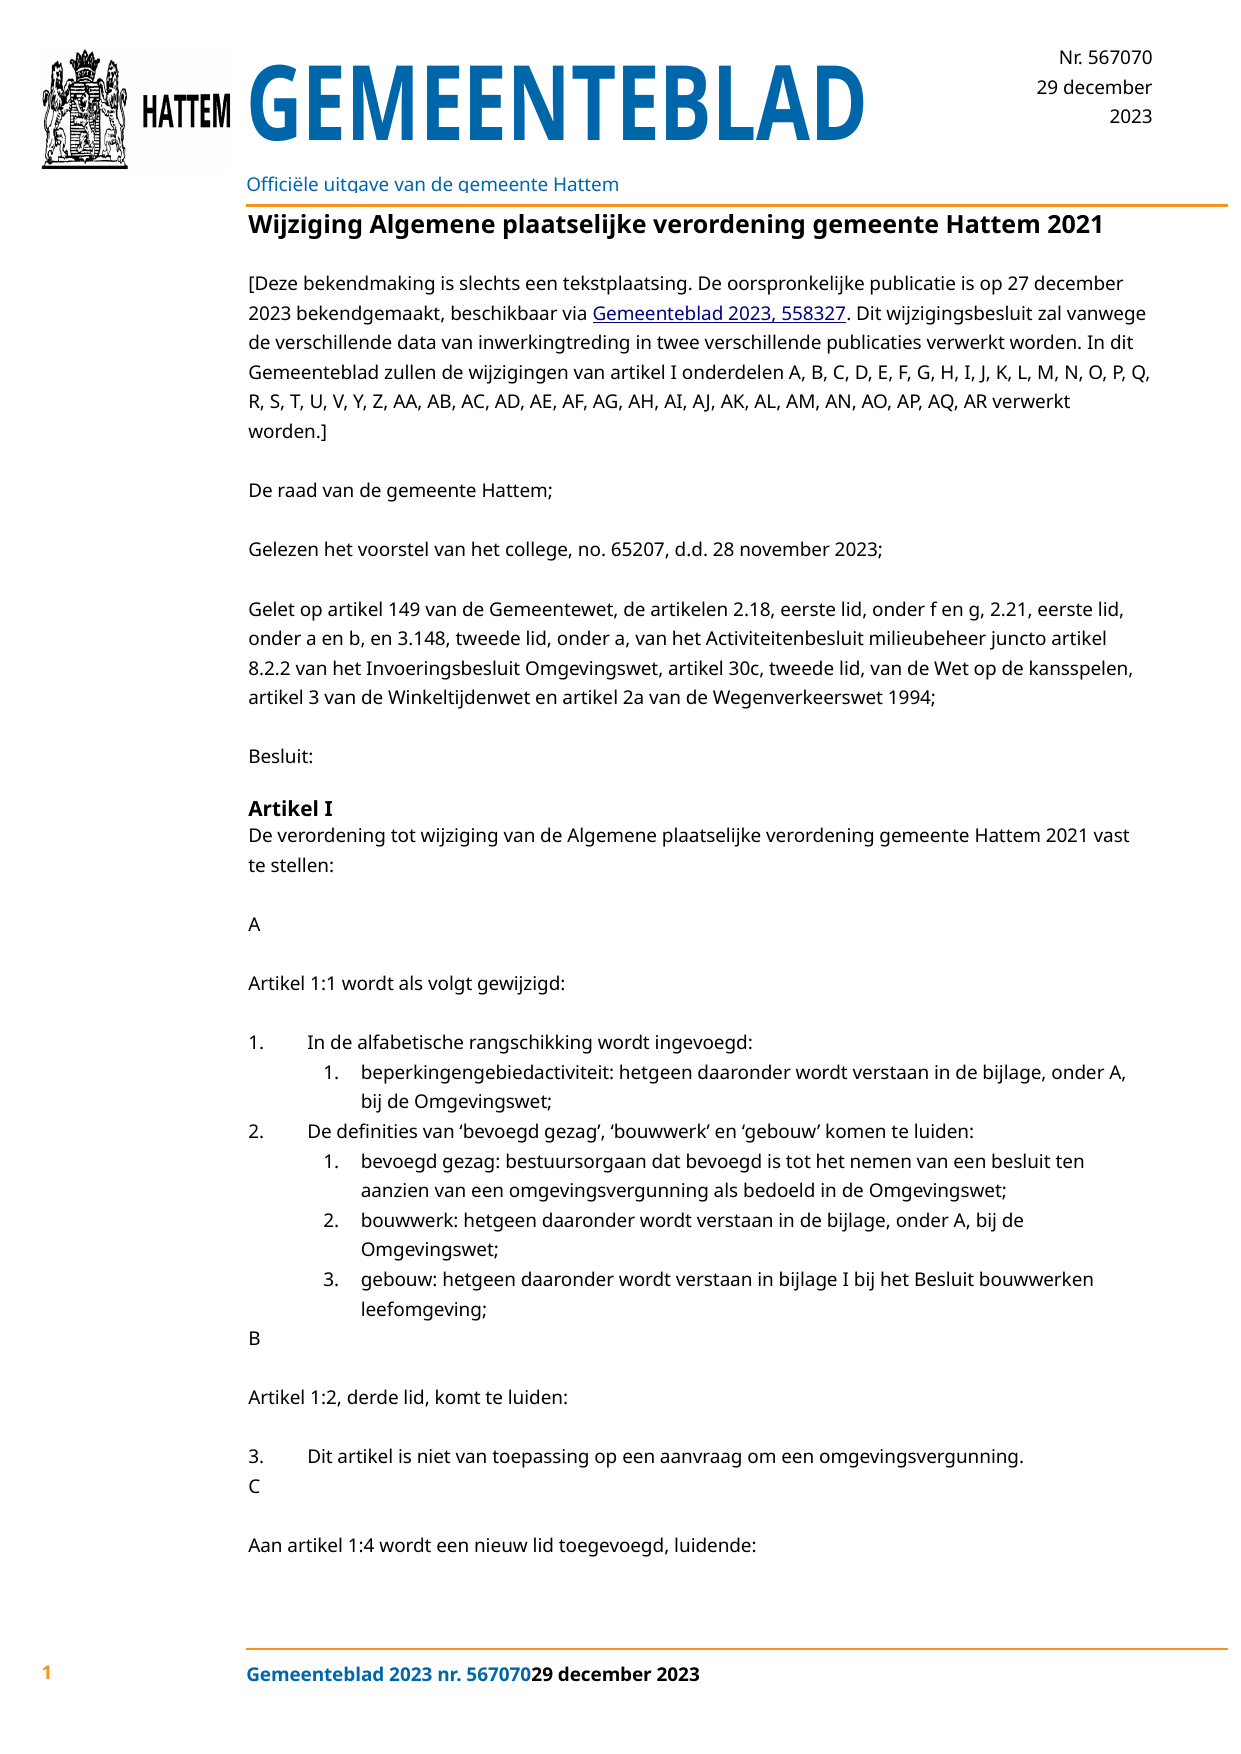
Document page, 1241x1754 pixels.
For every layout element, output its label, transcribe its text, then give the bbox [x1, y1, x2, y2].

list bevoegd gezag: bestuursorgaan dat bevoegd is tot het nemen van een besluit ten aanzien van een omgevingsvergunning als bedoeld in de Omgevingswet; [323, 1148, 1152, 1203]
list bouwwerk: hetgeen daaronder wordt verstaan in de bijlage, onder A, bij de Omgevingswet; [323, 1207, 1152, 1262]
text De raad van de gemeente Hattem; [248, 477, 1152, 503]
text Aan artikel 1:4 wordt een nieuw lid toegevoegd, luidende: [248, 1532, 1152, 1558]
text Wijziging Algemene plaatselijke verordening gemeente Hattem 2021 [248, 207, 1152, 241]
text [Deze bekendmaking is slechts een tekstplaatsing. De oorspronkelijke publicatie is op 27 december 2023 bekendgemaakt, beschikbaar via Gemeenteblad 2023, 558327. Dit wijzigingsbesluit zal vanwege de verschillende data van inwerkingtreding in twee verschillende publicaties verwerkt worden. In dit Gemeenteblad zullen de wijzigingen van artikel I onderdelen A, B, C, D, E, F, G, H, I, J, K, L, M, N, O, P, Q, R, S, T, U, V, Y, Z, AA, AB, AC, AD, AE, AF, AG, AH, AI, AJ, AK, AL, AM, AN, AO, AP, AQ, AR verwerkt worden.] [248, 270, 1152, 444]
list Dit artikel is niet van toepassing op een aanvraag om een omgevingsvergunning. [248, 1444, 1152, 1469]
text Besluit: [248, 744, 1152, 769]
text De verordening tot wijziging van de Algemene plaatselijke verordening gemeente Hattem 2021 vast te stellen: [248, 822, 1152, 878]
picture [41, 47, 231, 172]
list In de alfabetische rangschikking wordt ingevoegd: [248, 1029, 1152, 1055]
list De definities van ‘bevoegd gezag’, ‘bouwwerk’ en ‘gebouw’ komen te luiden: [248, 1118, 1152, 1144]
text Artikel 1:1 wordt als volgt gewijzigd: [248, 970, 1152, 996]
text Gelet op artikel 149 van de Gemeentewet, de artikelen 2.18, eerste lid, onder f en g, 2.21, eerste lid, onder a en b, en 3.148, tweede lid, onder a, van het Activiteitenbesluit milieubeheer juncto artikel 8.2.2 van het Invoeringsbesluit Omgevingswet, artikel 30c, tweede lid, van de Wet op de kansspelen, artikel 3 van de Winkeltijdenwet en artikel 2a van de Wegenverkeerswet 1994; [248, 596, 1152, 710]
text Artikel 1:2, derde lid, komt te luiden: [248, 1384, 1152, 1410]
text Artikel I [248, 794, 1152, 822]
text B [248, 1325, 1152, 1351]
text A [248, 911, 1152, 937]
list beperkingengebiedactiviteit: hetgeen daaronder wordt verstaan in de bijlage, onder A, bij de Omgevingswet; [323, 1059, 1152, 1114]
text Gelezen het voorstel van het college, no. 65207, d.d. 28 november 2023; [248, 537, 1152, 562]
text C [248, 1473, 1152, 1499]
list gebouw: hetgeen daaronder wordt verstaan in bijlage I bij het Besluit bouwwerken leefomgeving; [323, 1266, 1152, 1322]
